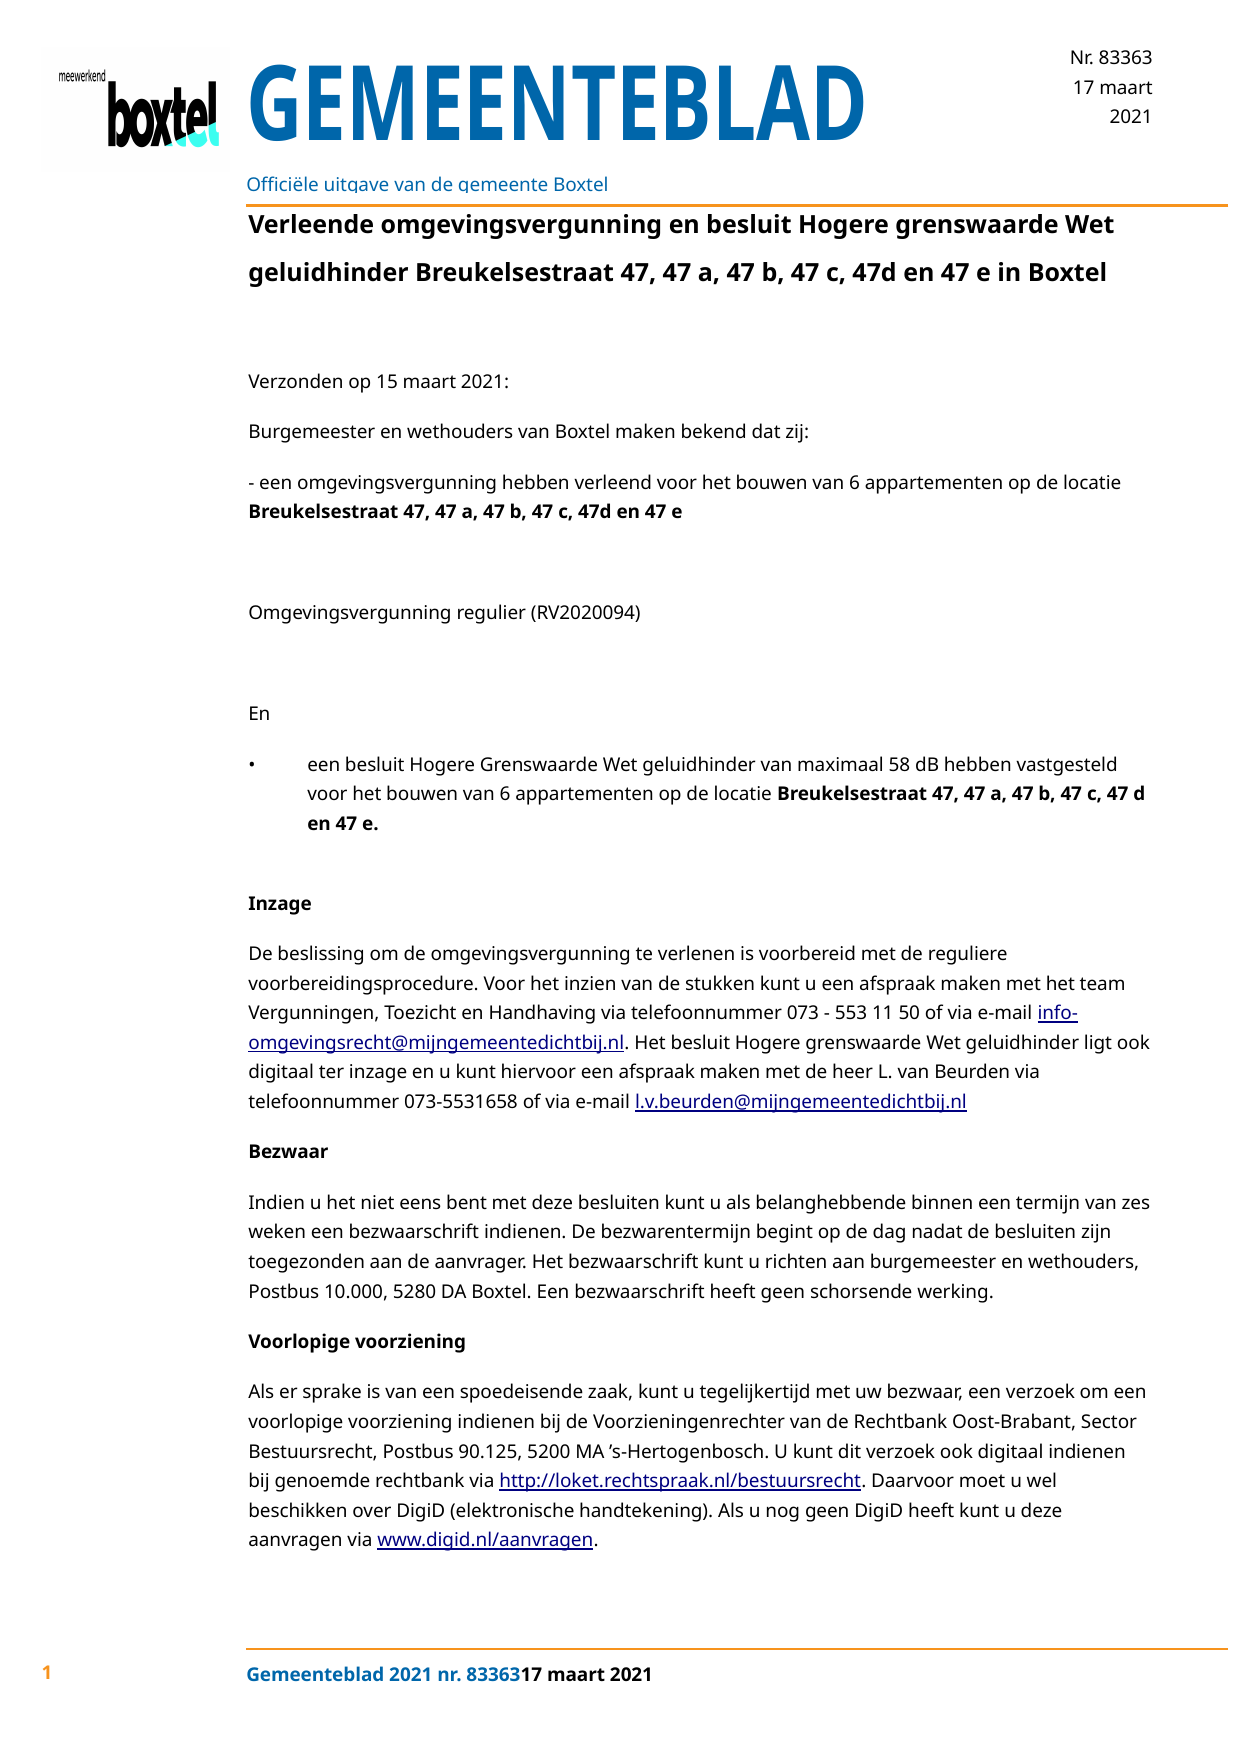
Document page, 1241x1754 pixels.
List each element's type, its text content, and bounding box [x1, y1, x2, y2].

text Burgemeester en wethouders van Boxtel maken bekend dat zij: [248, 419, 1152, 444]
text Bezwaar [248, 1139, 1152, 1164]
text En [248, 700, 1152, 726]
text - een omgevingsvergunning hebben verleend voor het bouwen van 6 appartementen op de locatie Breukelsestraat 47, 47 a, 47 b, 47 c, 47d en 47 e [248, 469, 1152, 524]
text Omgevingsvergunning regulier (RV2020094) [248, 599, 1152, 625]
text De beslissing om de omgevingsvergunning te verlenen is voorbereid met de reguliere voorbereidingsprocedure. Voor het inzien van de stukken kunt u een afspraak maken met het team Vergunningen, Toezicht en Handhaving via telefoonnummer 073 - 553 11 50 of via e-mail info-omgevingsrecht@mijngemeentedichtbij.nl. Het besluit Hogere grenswaarde Wet geluidhinder ligt ook digitaal ter inzage en u kunt hiervoor een afspraak maken met de heer L. van Beurden via telefoonnummer 073-5531658 of via e-mail l.v.beurden@mijngemeentedichtbij.nl [248, 940, 1152, 1114]
text Voorlopige voorziening [248, 1328, 1152, 1354]
text Verleende omgevingsvergunning en besluit Hogere grenswaarde Wet geluidhinder Breukelsestraat 47, 47 a, 47 b, 47 c, 47d en 47 e in Boxtel [248, 207, 1152, 288]
list een besluit Hogere Grenswaarde Wet geluidhinder van maximaal 58 dB hebben vastgesteld voor het bouwen van 6 appartementen op de locatie Breukelsestraat 47, 47 a, 47 b, 47 c, 47 d en 47 e. [248, 751, 1152, 836]
text Verzonden op 15 maart 2021: [248, 368, 1152, 394]
text Als er sprake is van een spoedeisende zaak, kunt u tegelijkertijd met uw bezwaar, een verzoek om een voorlopige voorziening indienen bij de Voorzieningenrechter van de Rechtbank Oost-Brabant, Sector Bestuursrecht, Postbus 90.125, 5200 MA ’s-Hertogenbosch. U kunt dit verzoek ook digitaal indienen bij genoemde rechtbank via http://loket.rechtspraak.nl/bestuursrecht. Daarvoor moet u wel beschikken over DigiD (elektronische handtekening). Als u nog geen DigiD heeft kunt u deze aanvragen via www.digid.nl/aanvragen. [248, 1379, 1152, 1552]
text Inzage [248, 890, 1152, 916]
picture [41, 47, 231, 172]
text Indien u het niet eens bent met deze besluiten kunt u als belanghebbende binnen een termijn van zes weken een bezwaarschrift indienen. De bezwarentermijn begint op de dag nadat de besluiten zijn toegezonden aan de aanvrager. Het bezwaarschrift kunt u richten aan burgemeester en wethouders, Postbus 10.000, 5280 DA Boxtel. Een bezwaarschrift heeft geen schorsende werking. [248, 1189, 1152, 1304]
